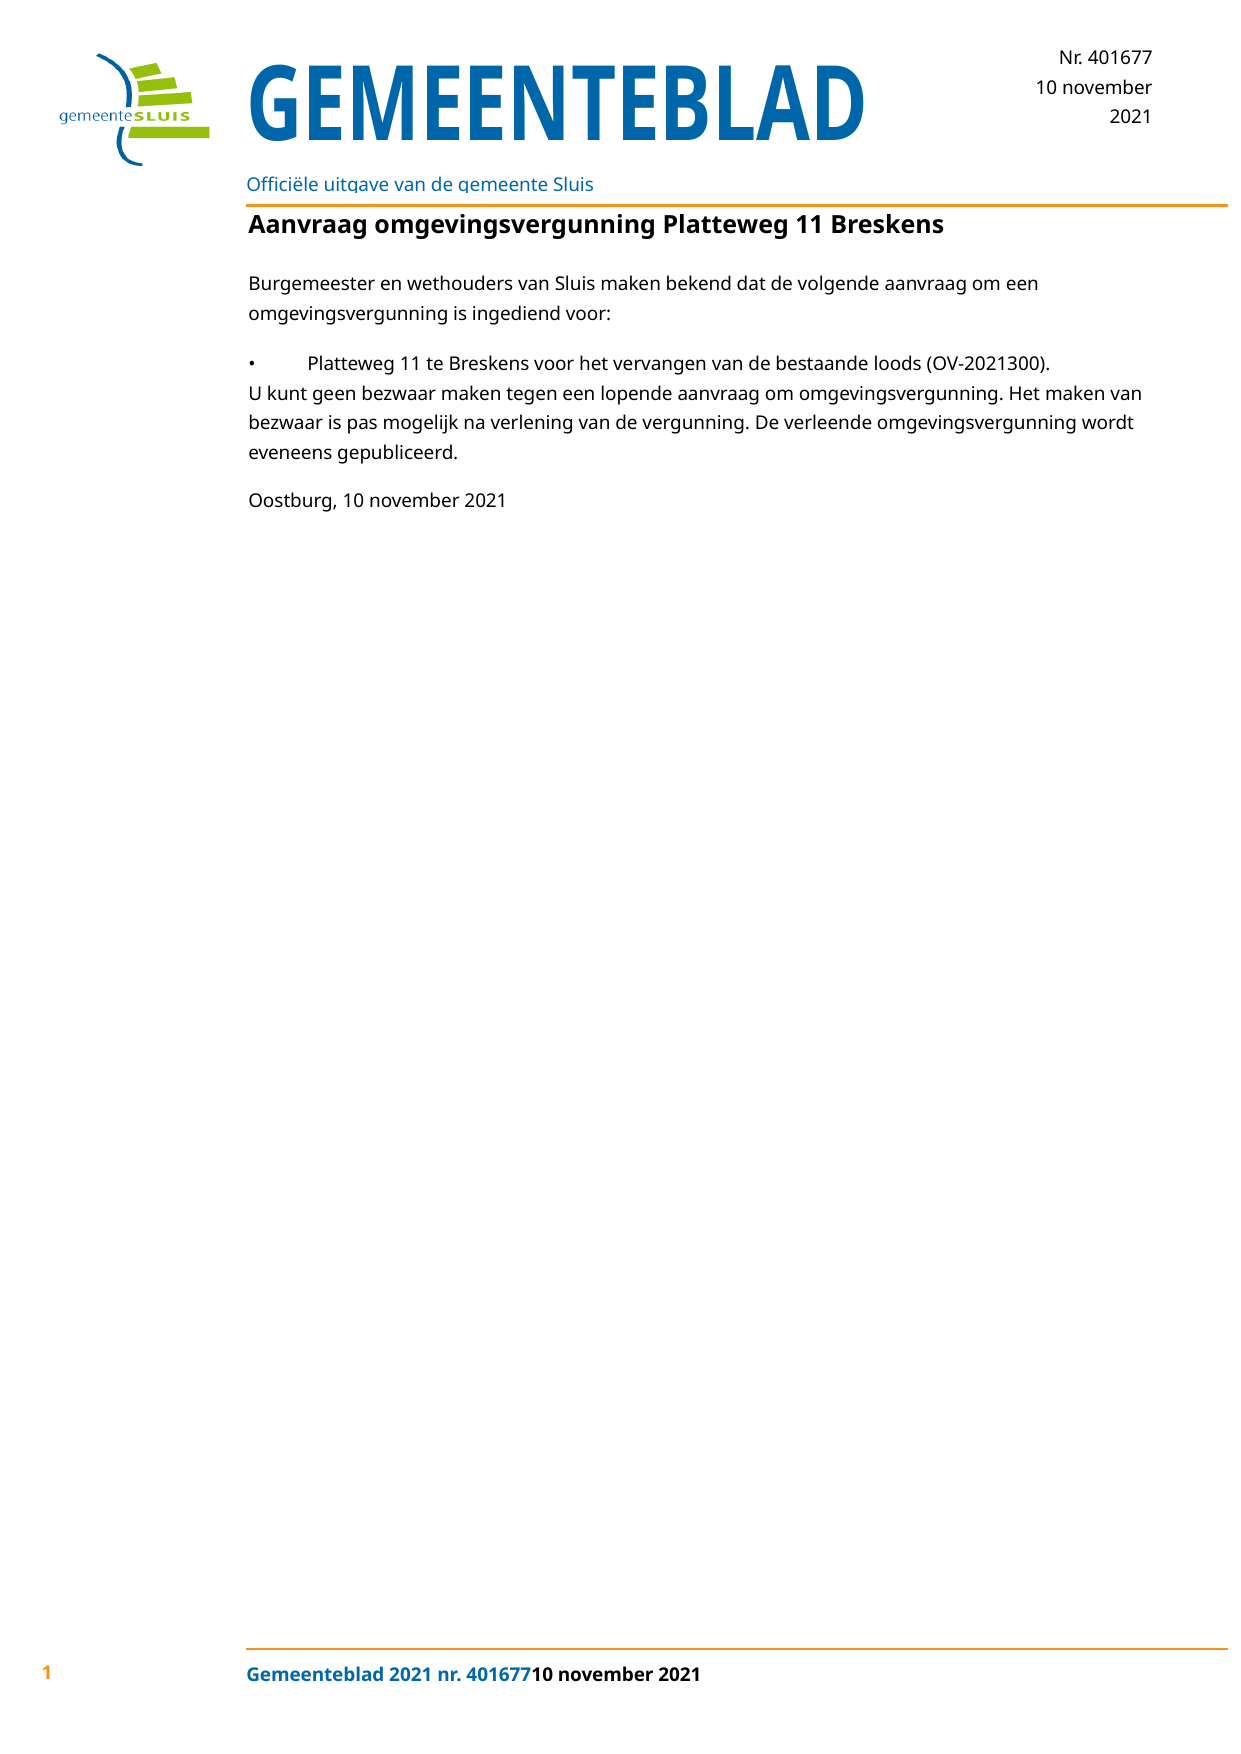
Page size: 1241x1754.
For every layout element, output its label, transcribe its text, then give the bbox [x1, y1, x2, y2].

text Burgemeester en wethouders van Sluis maken bekend dat de volgende aanvraag om een omgevingsvergunning is ingediend voor: [248, 270, 1152, 326]
list Platteweg 11 te Breskens voor het vervangen van de bestaande loods (OV-2021300). [248, 350, 1152, 376]
picture [41, 47, 231, 172]
text U kunt geen bezwaar maken tegen een lopende aanvraag om omgevingsvergunning. Het maken van bezwaar is pas mogelijk na verlening van de vergunning. De verleende omgevingsvergunning wordt eveneens gepubliceerd. [248, 380, 1152, 465]
text Aanvraag omgevingsvergunning Platteweg 11 Breskens [248, 207, 1152, 241]
text Oostburg, 10 november 2021 [248, 487, 1152, 513]
